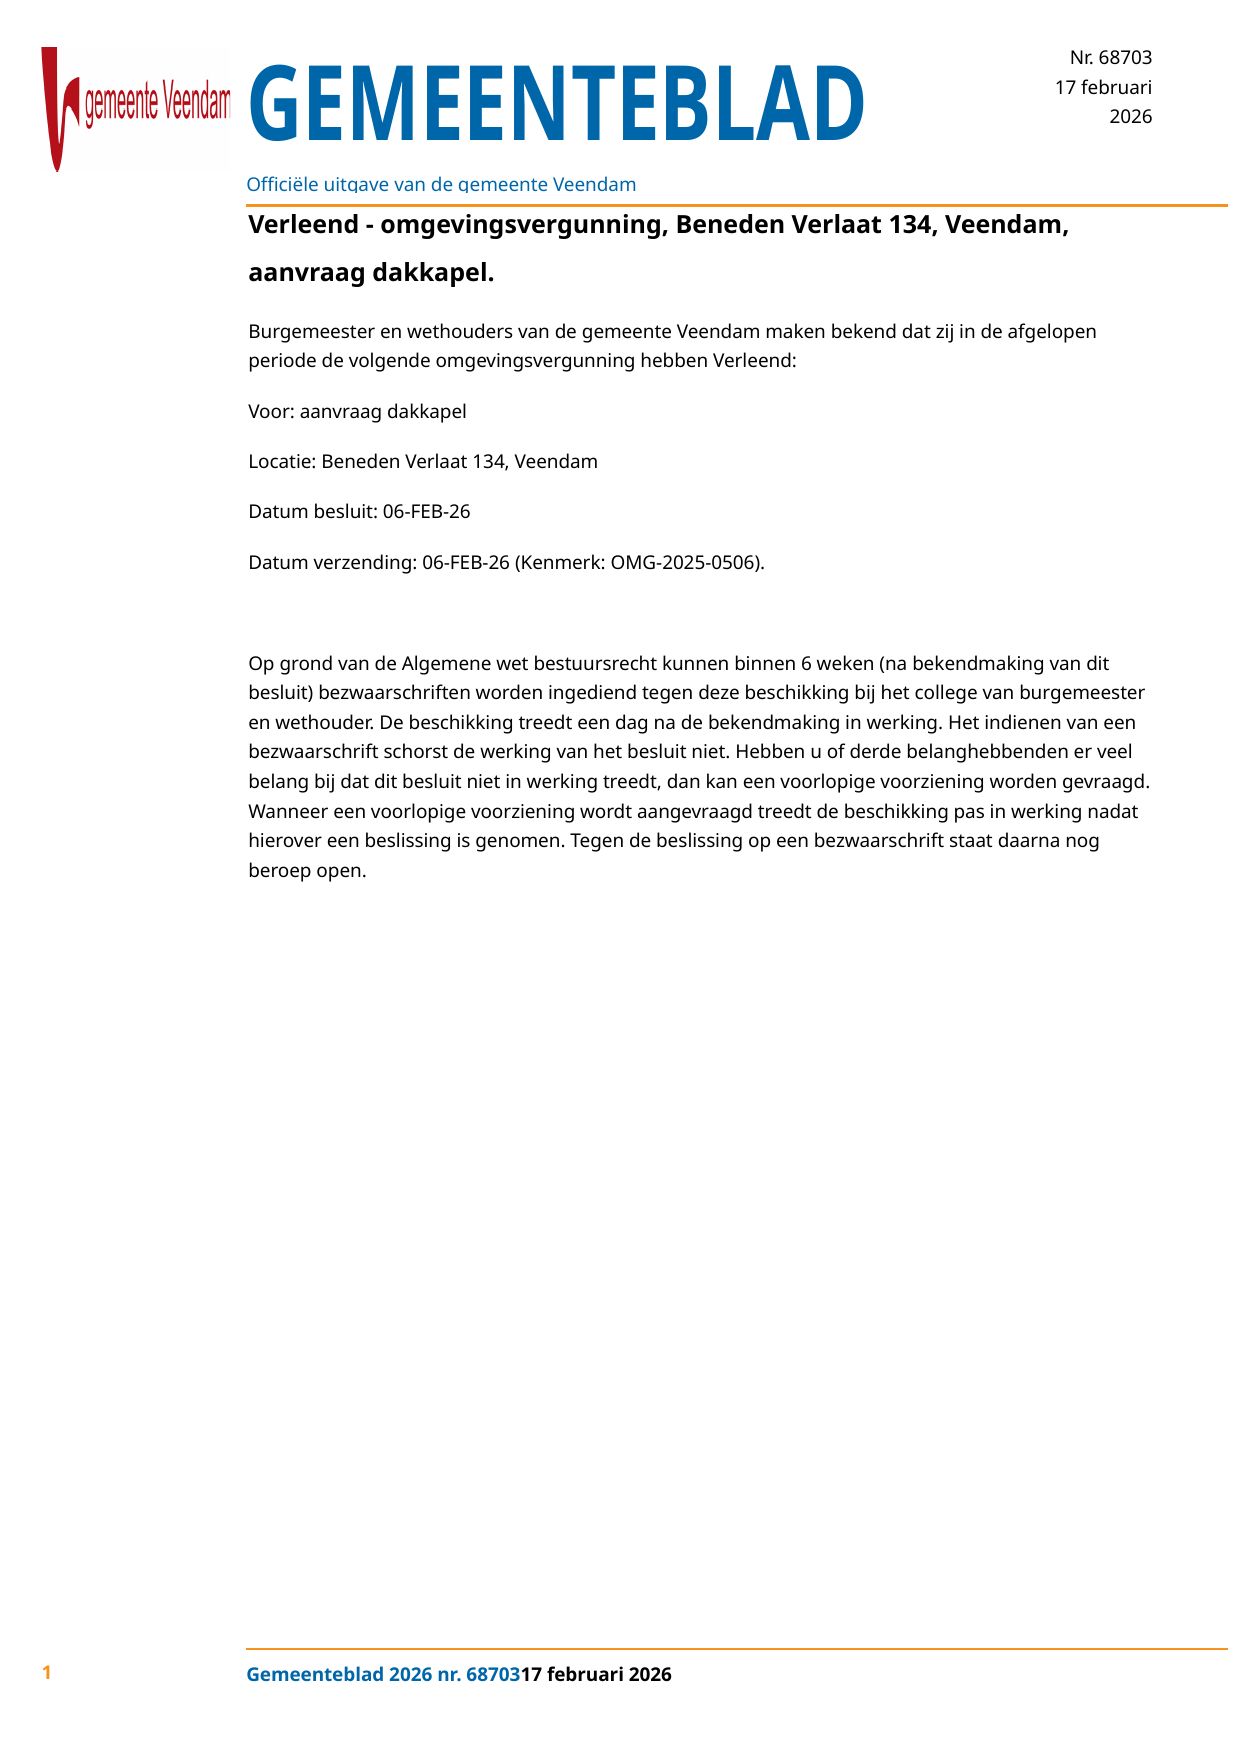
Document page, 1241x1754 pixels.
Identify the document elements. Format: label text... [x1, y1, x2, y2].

text Locatie: Beneden Verlaat 134, Veendam [248, 448, 1152, 474]
text Op grond van de Algemene wet bestuursrecht kunnen binnen 6 weken (na bekendmaking van dit besluit) bezwaarschriften worden ingediend tegen deze beschikking bij het college van burgemeester en wethouder. De beschikking treedt een dag na de bekendmaking in werking. Het indienen van een bezwaarschrift schorst de werking van het besluit niet. Hebben u of derde belanghebbenden er veel belang bij dat dit besluit niet in werking treedt, dan kan een voorlopige voorziening worden gevraagd. Wanneer een voorlopige voorziening wordt aangevraagd treedt de beschikking pas in werking nadat hierover een beslissing is genomen. Tegen de beslissing op een bezwaarschrift staat daarna nog beroep open. [248, 650, 1152, 883]
text Voor: aanvraag dakkapel [248, 398, 1152, 424]
text Verleend - omgevingsvergunning, Beneden Verlaat 134, Veendam, aanvraag dakkapel. [248, 207, 1152, 288]
picture [41, 47, 231, 172]
text Burgemeester en wethouders van de gemeente Veendam maken bekend dat zij in de afgelopen periode de volgende omgevingsvergunning hebben Verleend: [248, 318, 1152, 373]
text Datum verzending: 06-FEB-26 (Kenmerk: OMG-2025-0506). [248, 549, 1152, 575]
text Datum besluit: 06-FEB-26 [248, 499, 1152, 524]
